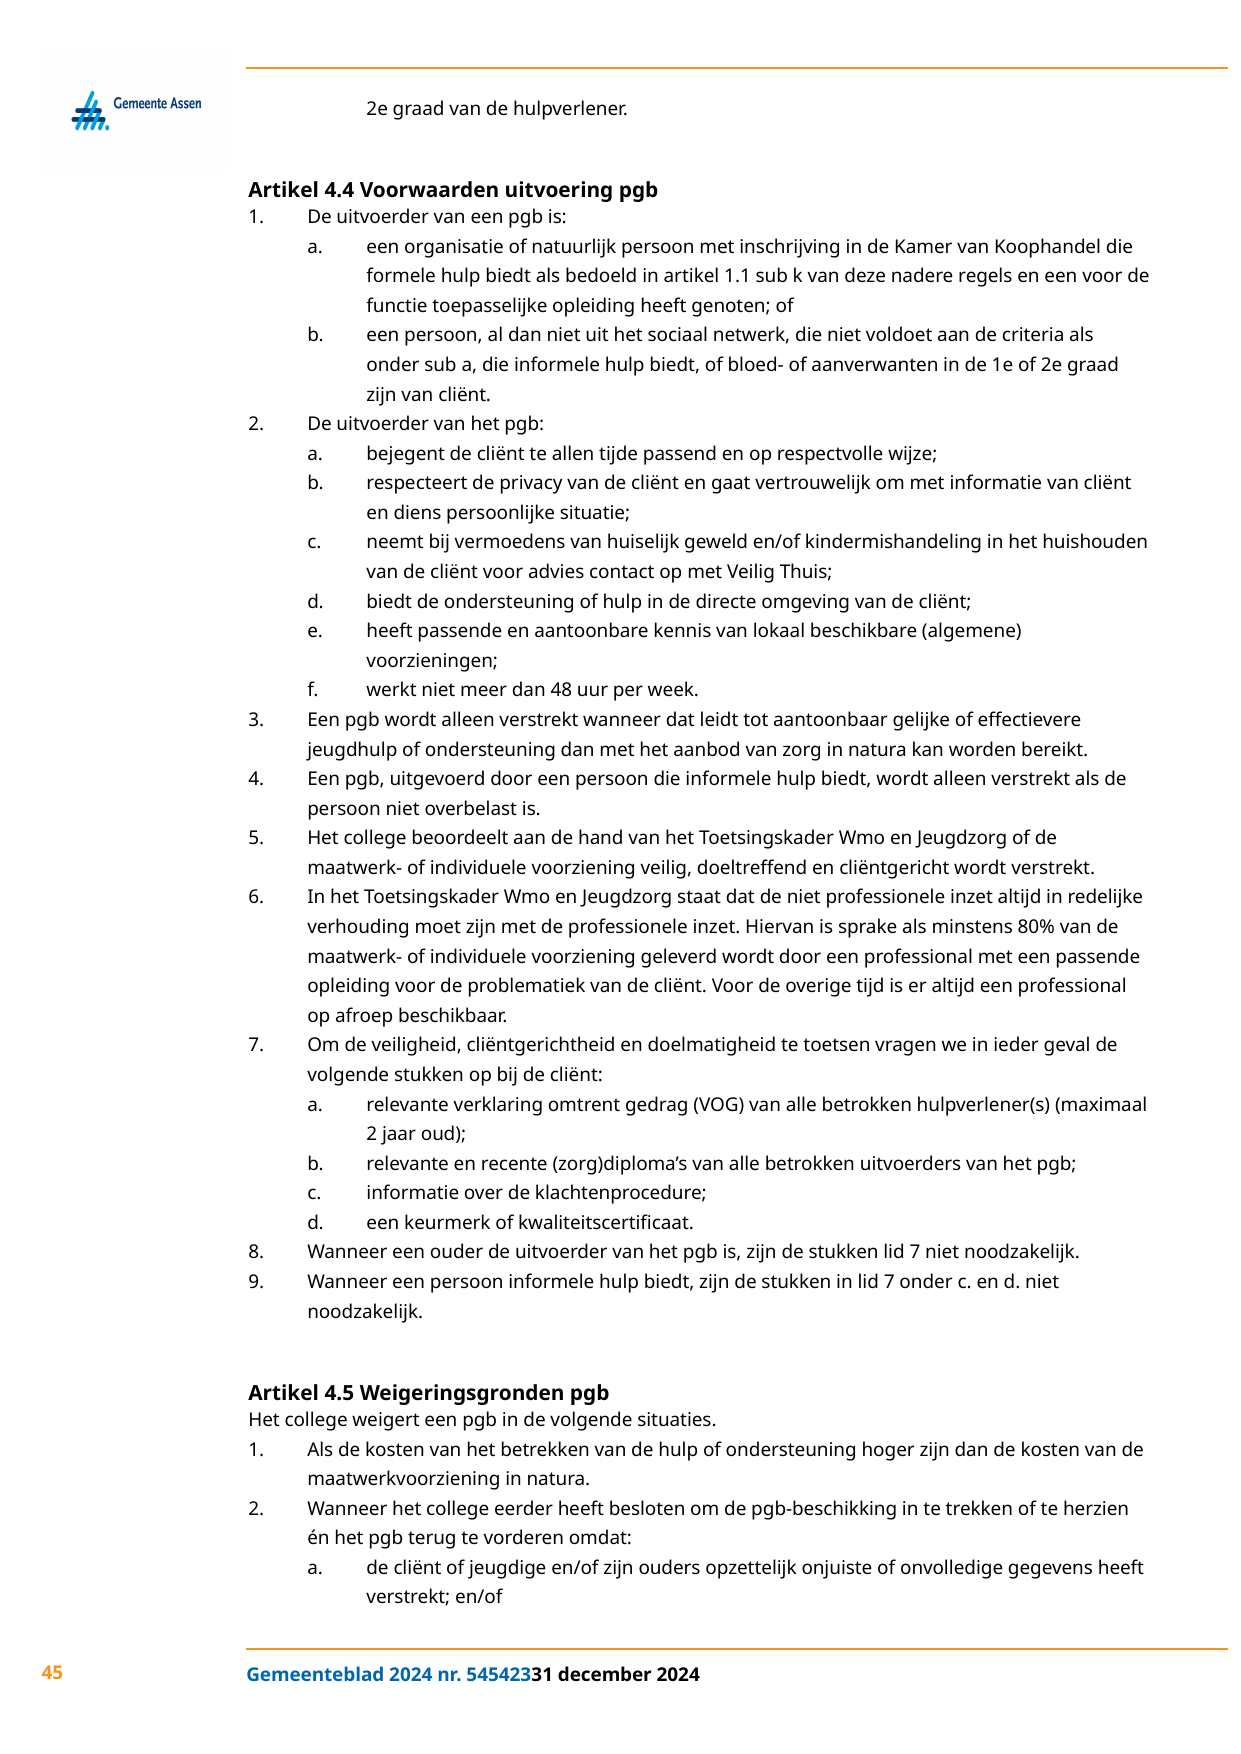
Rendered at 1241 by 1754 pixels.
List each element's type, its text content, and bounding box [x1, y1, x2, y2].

list informatie over de klachtenprocedure; [307, 1179, 1152, 1205]
list De uitvoerder van het pgb: [248, 410, 1152, 436]
list Om de veiligheid, cliëntgerichtheid en doelmatigheid te toetsen vragen we in ieder geval de volgende stukken op bij de cliënt: [248, 1032, 1152, 1087]
list Wanneer een ouder de uitvoerder van het pgb is, zijn de stukken lid 7 niet noodzakelijk. [248, 1239, 1152, 1264]
list de cliënt of jeugdige en/of zijn ouders opzettelijk onjuiste of onvolledige gegevens heeft verstrekt; en/of [307, 1554, 1152, 1609]
text Artikel 4.4 Voorwaarden uitvoering pgb [248, 175, 1152, 203]
list een persoon, al dan niet uit het sociaal netwerk, die niet voldoet aan de criteria als onder sub a, die informele hulp biedt, of bloed- of aanverwanten in de 1e of 2e graad zijn van cliënt. [307, 322, 1152, 406]
text Artikel 4.5 Weigeringsgronden pgb [248, 1378, 1152, 1406]
list biedt de ondersteuning of hulp in de directe omgeving van de cliënt; [307, 588, 1152, 613]
list relevante en recente (zorg)diploma’s van alle betrokken uitvoerders van het pgb; [307, 1150, 1152, 1176]
list De uitvoerder van een pgb is: [248, 203, 1152, 229]
picture [41, 47, 231, 172]
list werkt niet meer dan 48 uur per week. [307, 677, 1152, 702]
list heeft passende en aantoonbare kennis van lokaal beschikbare (algemene) voorzieningen; [307, 617, 1152, 673]
list Wanneer het college eerder heeft besloten om de pgb-beschikking in te trekken of te herzien én het pgb terug te vorderen omdat: [248, 1495, 1152, 1550]
list 2e graad van de hulpverlener. [307, 95, 1152, 121]
list Als de kosten van het betrekken van de hulp of ondersteuning hoger zijn dan de kosten van de maatwerkvoorziening in natura. [248, 1436, 1152, 1491]
list een organisatie of natuurlijk persoon met inschrijving in de Kamer van Koophandel die formele hulp biedt als bedoeld in artikel 1.1 sub k van deze nadere regels en een voor de functie toepasselijke opleiding heeft genoten; of [307, 233, 1152, 318]
list relevante verklaring omtrent gedrag (VOG) van alle betrokken hulpverlener(s) (maximaal 2 jaar oud); [307, 1091, 1152, 1146]
list Een pgb wordt alleen verstrekt wanneer dat leidt tot aantoonbaar gelijke of effectievere jeugdhulp of ondersteuning dan met het aanbod van zorg in natura kan worden bereikt. [248, 706, 1152, 761]
text Het college weigert een pgb in de volgende situaties. [248, 1406, 1152, 1432]
list Wanneer een persoon informele hulp biedt, zijn de stukken in lid 7 onder c. en d. niet noodzakelijk. [248, 1268, 1152, 1323]
list respecteert de privacy van de cliënt en gaat vertrouwelijk om met informatie van cliënt en diens persoonlijke situatie; [307, 469, 1152, 525]
list bejegent de cliënt te allen tijde passend en op respectvolle wijze; [307, 440, 1152, 466]
list Het college beoordeelt aan de hand van het Toetsingskader Wmo en Jeugdzorg of de maatwerk- of individuele voorziening veilig, doeltreffend en cliëntgericht wordt verstrekt. [248, 824, 1152, 880]
list In het Toetsingskader Wmo en Jeugdzorg staat dat de niet professionele inzet altijd in redelijke verhouding moet zijn met de professionele inzet. Hiervan is sprake als minstens 80% van de maatwerk- of individuele voorziening geleverd wordt door een professional met een passende opleiding voor de problematiek van de cliënt. Voor de overige tijd is er altijd een professional op afroep beschikbaar. [248, 884, 1152, 1028]
list Een pgb, uitgevoerd door een persoon die informele hulp biedt, wordt alleen verstrekt als de persoon niet overbelast is. [248, 765, 1152, 821]
list een keurmerk of kwaliteitscertificaat. [307, 1209, 1152, 1235]
list neemt bij vermoedens van huiselijk geweld en/of kindermishandeling in het huishouden van de cliënt voor advies contact op met Veilig Thuis; [307, 529, 1152, 584]
